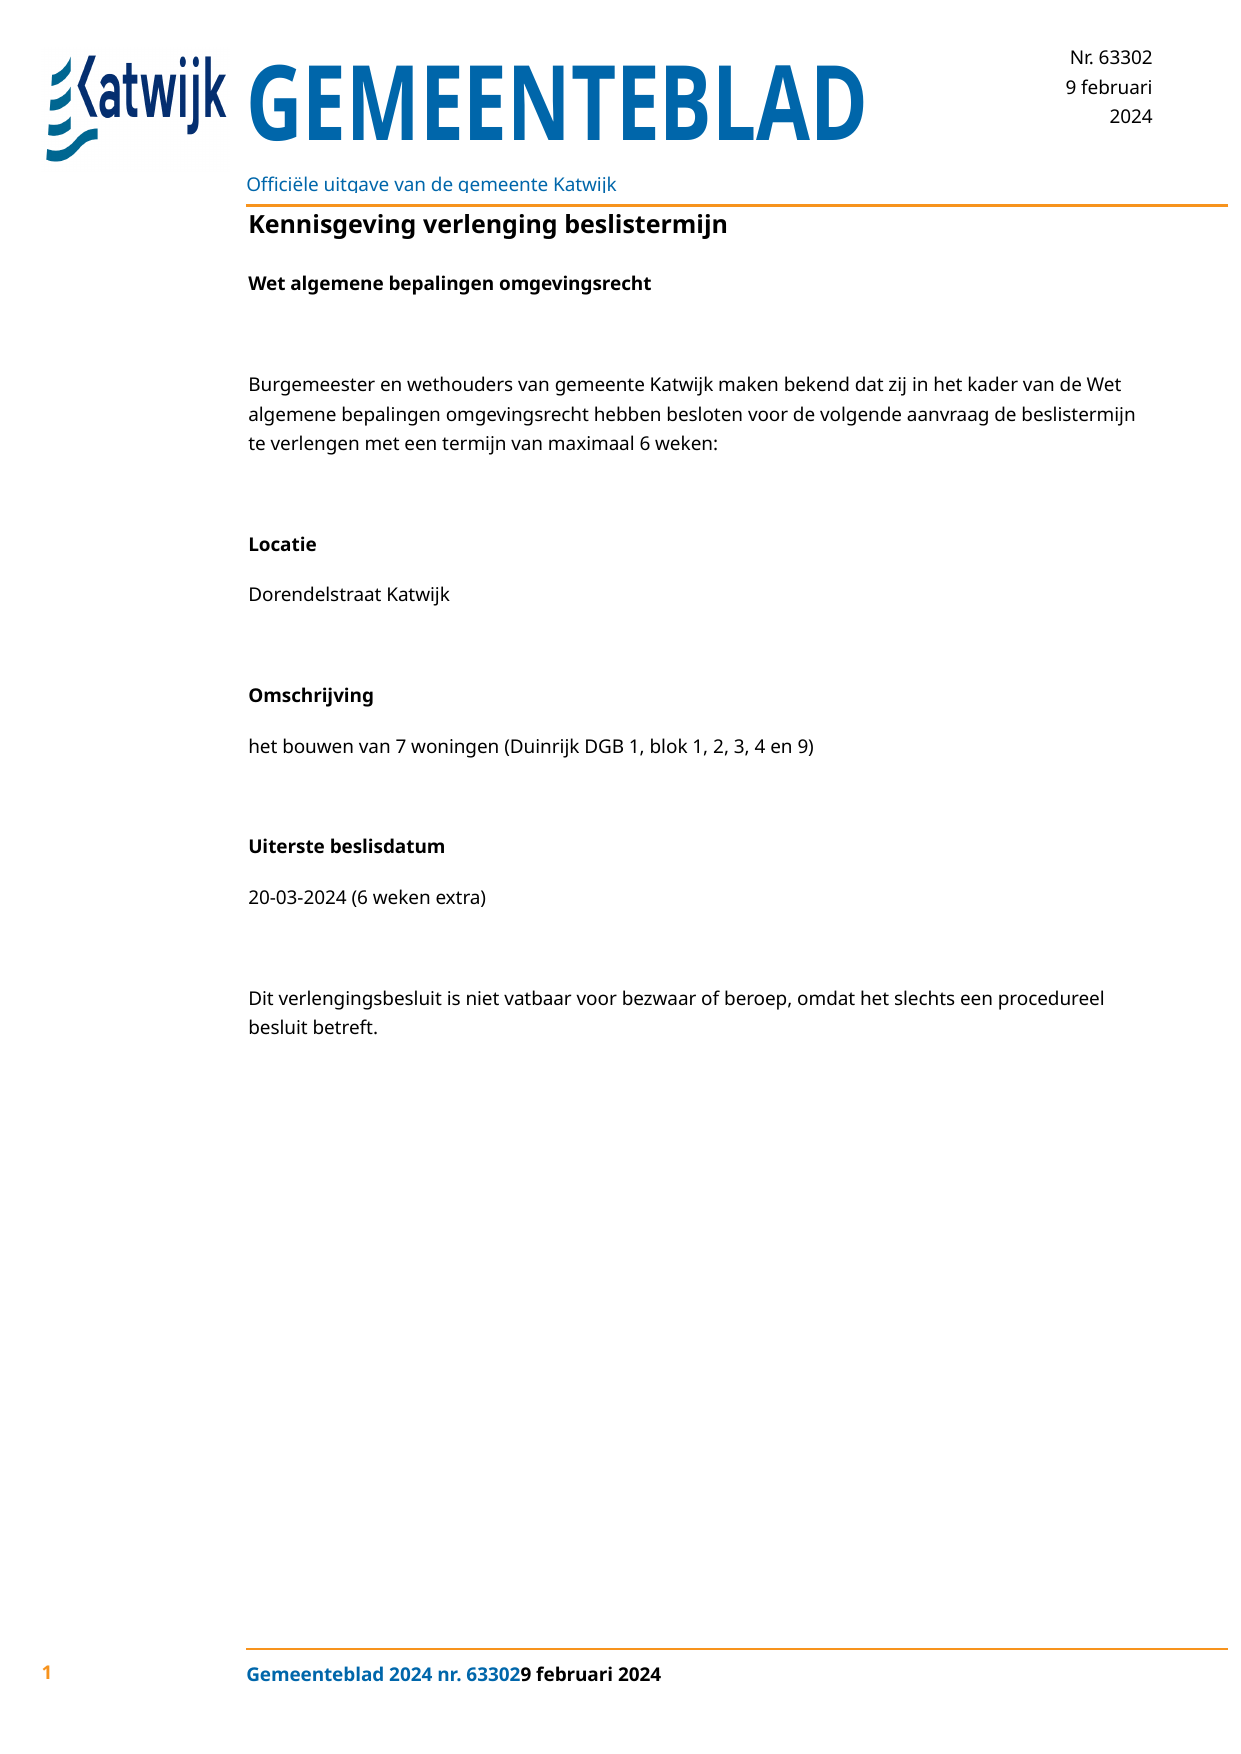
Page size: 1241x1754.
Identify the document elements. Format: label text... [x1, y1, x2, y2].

text Omschrijving [248, 682, 1152, 708]
text 20-03-2024 (6 weken extra) [248, 884, 1152, 910]
text Locatie [248, 531, 1152, 557]
text het bouwen van 7 woningen (Duinrijk DGB 1, blok 1, 2, 3, 4 en 9) [248, 733, 1152, 758]
text Uiterste beslisdatum [248, 834, 1152, 859]
picture [41, 47, 231, 172]
text Dorendelstraat Katwijk [248, 582, 1152, 607]
text Wet algemene bepalingen omgevingsrecht [248, 270, 1152, 296]
text Burgemeester en wethouders van gemeente Katwijk maken bekend dat zij in het kader van de Wet algemene bepalingen omgevingsrecht hebben besloten voor de volgende aanvraag de beslistermijn te verlengen met een termijn van maximaal 6 weken: [248, 371, 1152, 456]
text Dit verlengingsbesluit is niet vatbaar voor bezwaar of beroep, omdat het slechts een procedureel besluit betreft. [248, 985, 1152, 1040]
text Kennisgeving verlenging beslistermijn [248, 207, 1152, 241]
